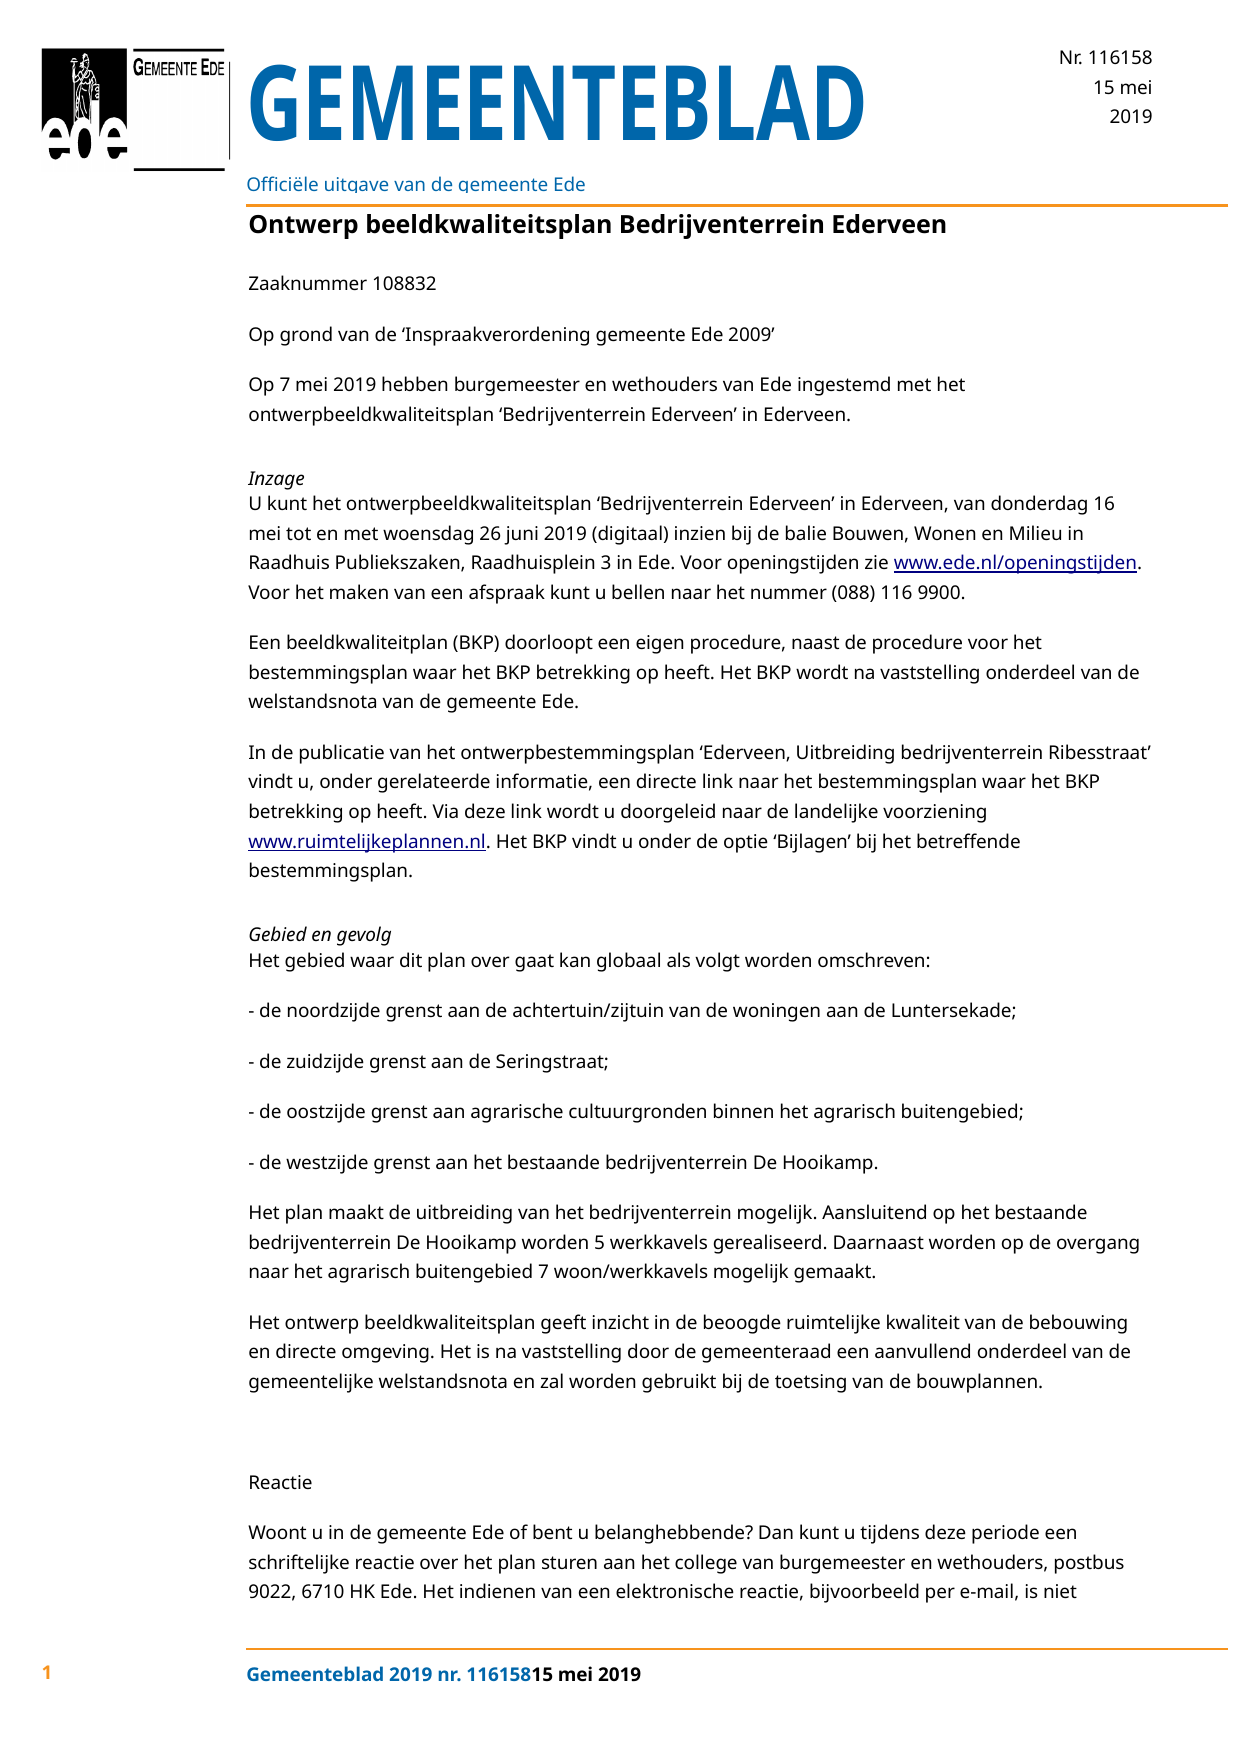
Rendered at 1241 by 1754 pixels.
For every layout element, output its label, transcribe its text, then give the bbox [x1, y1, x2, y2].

picture [41, 47, 231, 172]
text - de noordzijde grenst aan de achtertuin/zijtuin van de woningen aan de Luntersekade; [248, 998, 1152, 1023]
text Woont u in de gemeente Ede of bent u belanghebbende? Dan kunt u tijdens deze periode een schriftelijke reactie over het plan sturen aan het college van burgemeester en wethouders, postbus 9022, 6710 HK Ede. Het indienen van een elektronische reactie, bijvoorbeeld per e-mail, is niet [248, 1519, 1152, 1604]
text Op 7 mei 2019 hebben burgemeester en wethouders van Ede ingestemd met het ontwerpbeeldkwaliteitsplan ‘Bedrijventerrein Ederveen’ in Ederveen. [248, 371, 1152, 426]
text - de westzijde grenst aan het bestaande bedrijventerrein De Hooikamp. [248, 1149, 1152, 1174]
text Het gebied waar dit plan over gaat kan globaal als volgt worden omschreven: [248, 947, 1152, 973]
text U kunt het ontwerpbeeldkwaliteitsplan ‘Bedrijventerrein Ederveen’ in Ederveen, van donderdag 16 mei tot en met woensdag 26 juni 2019 (digitaal) inzien bij de balie Bouwen, Wonen en Milieu in Raadhuis Publiekszaken, Raadhuisplein 3 in Ede. Voor openingstijden zie www.ede.nl/openingstijden. Voor het maken van een afspraak kunt u bellen naar het nummer (088) 116 9900. [248, 490, 1152, 605]
text Gebied en gevolg [248, 921, 1152, 947]
text Het plan maakt de uitbreiding van het bedrijventerrein mogelijk. Aansluitend op het bestaande bedrijventerrein De Hooikamp worden 5 werkkavels gerealiseerd. Daarnaast worden op de overgang naar het agrarisch buitengebied 7 woon/werkkavels mogelijk gemaakt. [248, 1199, 1152, 1284]
text In de publicatie van het ontwerpbestemmingsplan ‘Ederveen, Uitbreiding bedrijventerrein Ribesstraat’ vindt u, onder gerelateerde informatie, een directe link naar het bestemmingsplan waar het BKP betrekking op heeft. Via deze link wordt u doorgeleid naar de landelijke voorziening www.ruimtelijkeplannen.nl. Het BKP vindt u onder de optie ‘Bijlagen’ bij het betreffende bestemmingsplan. [248, 739, 1152, 883]
text - de zuidzijde grenst aan de Seringstraat; [248, 1048, 1152, 1074]
text Ontwerp beeldkwaliteitsplan Bedrijventerrein Ederveen [248, 207, 1152, 241]
text Reactie [248, 1469, 1152, 1494]
text Een beeldkwaliteitplan (BKP) doorloopt een eigen procedure, naast de procedure voor het bestemmingsplan waar het BKP betrekking op heeft. Het BKP wordt na vaststelling onderdeel van de welstandsnota van de gemeente Ede. [248, 629, 1152, 714]
text Op grond van de ‘Inspraakverordening gemeente Ede 2009’ [248, 321, 1152, 346]
text Zaaknummer 108832 [248, 270, 1152, 296]
text Inzage [248, 465, 1152, 490]
text Het ontwerp beeldkwaliteitsplan geeft inzicht in de beoogde ruimtelijke kwaliteit van de bebouwing en directe omgeving. Het is na vaststelling door de gemeenteraad een aanvullend onderdeel van de gemeentelijke welstandsnota en zal worden gebruikt bij de toetsing van de bouwplannen. [248, 1309, 1152, 1394]
text - de oostzijde grenst aan agrarische cultuurgronden binnen het agrarisch buitengebied; [248, 1098, 1152, 1124]
